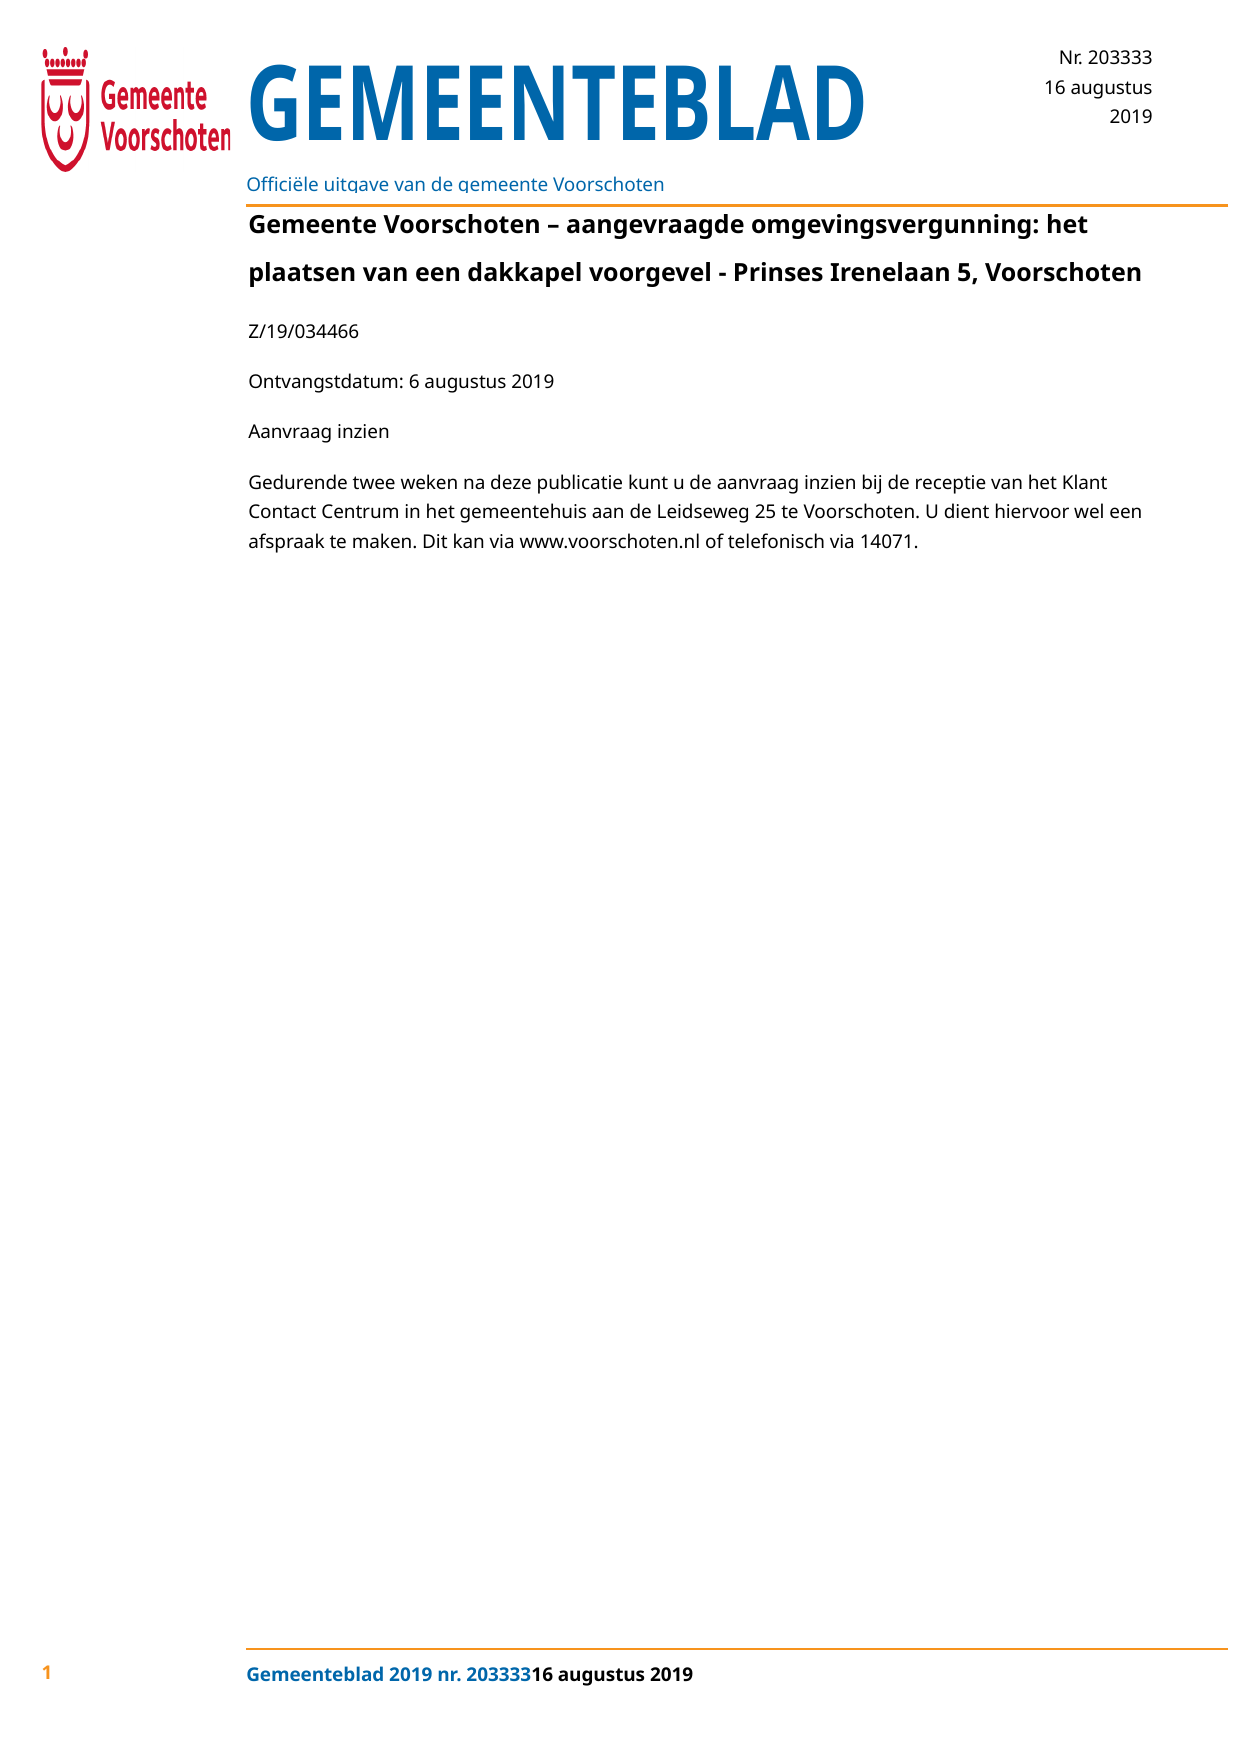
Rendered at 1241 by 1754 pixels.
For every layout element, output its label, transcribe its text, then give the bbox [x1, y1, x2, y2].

text Z/19/034466 [248, 318, 1152, 344]
text Gemeente Voorschoten – aangevraagde omgevingsvergunning: het plaatsen van een dakkapel voorgevel - Prinses Irenelaan 5, Voorschoten [248, 207, 1152, 288]
text Aanvraag inzien [248, 419, 1152, 444]
picture [41, 47, 231, 172]
text Ontvangstdatum: 6 augustus 2019 [248, 368, 1152, 394]
text Gedurende twee weken na deze publicatie kunt u de aanvraag inzien bij de receptie van het Klant Contact Centrum in het gemeentehuis aan de Leidseweg 25 te Voorschoten. U dient hiervoor wel een afspraak te maken. Dit kan via www.voorschoten.nl of telefonisch via 14071. [248, 469, 1152, 554]
